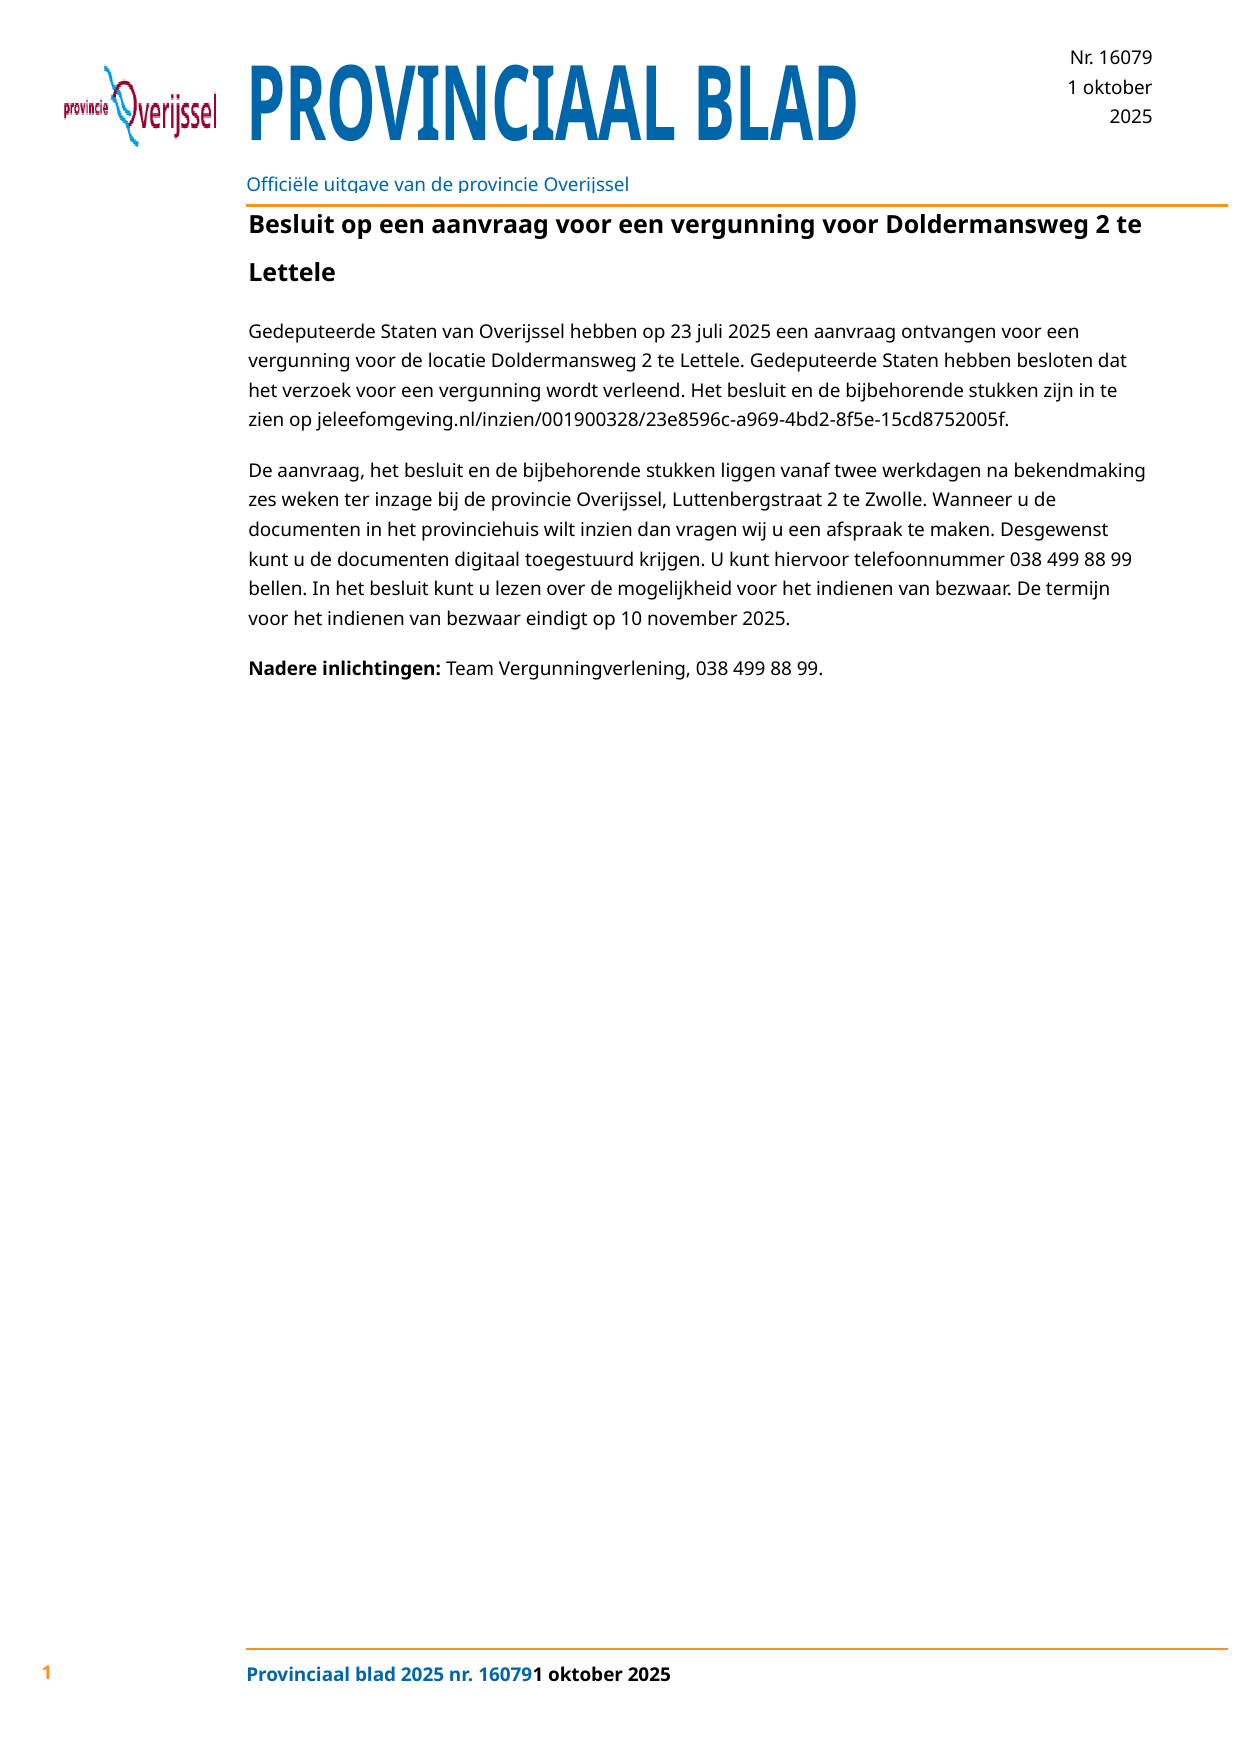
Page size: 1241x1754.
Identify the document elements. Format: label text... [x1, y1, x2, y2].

text Gedeputeerde Staten van Overijssel hebben op 23 juli 2025 een aanvraag ontvangen voor een vergunning voor de locatie Doldermansweg 2 te Lettele. Gedeputeerde Staten hebben besloten dat het verzoek voor een vergunning wordt verleend. Het besluit en de bijbehorende stukken zijn in te zien op jeleefomgeving.nl/inzien/001900328/23e8596c-a969-4bd2-8f5e-15cd8752005f. [248, 318, 1152, 432]
text De aanvraag, het besluit en de bijbehorende stukken liggen vanaf twee werkdagen na bekendmaking zes weken ter inzage bij de provincie Overijssel, Luttenbergstraat 2 te Zwolle. Wanneer u de documenten in het provinciehuis wilt inzien dan vragen wij u een afspraak te maken. Desgewenst kunt u de documenten digitaal toegestuurd krijgen. U kunt hiervoor telefoonnummer 038 499 88 99 bellen. In het besluit kunt u lezen over de mogelijkheid voor het indienen van bezwaar. De termijn voor het indienen van bezwaar eindigt op 10 november 2025. [248, 457, 1152, 631]
text Nadere inlichtingen: Team Vergunningverlening, 038 499 88 99. [248, 655, 1152, 681]
text Besluit op een aanvraag voor een vergunning voor Doldermansweg 2 te Lettele [248, 207, 1152, 288]
picture [41, 47, 231, 172]
